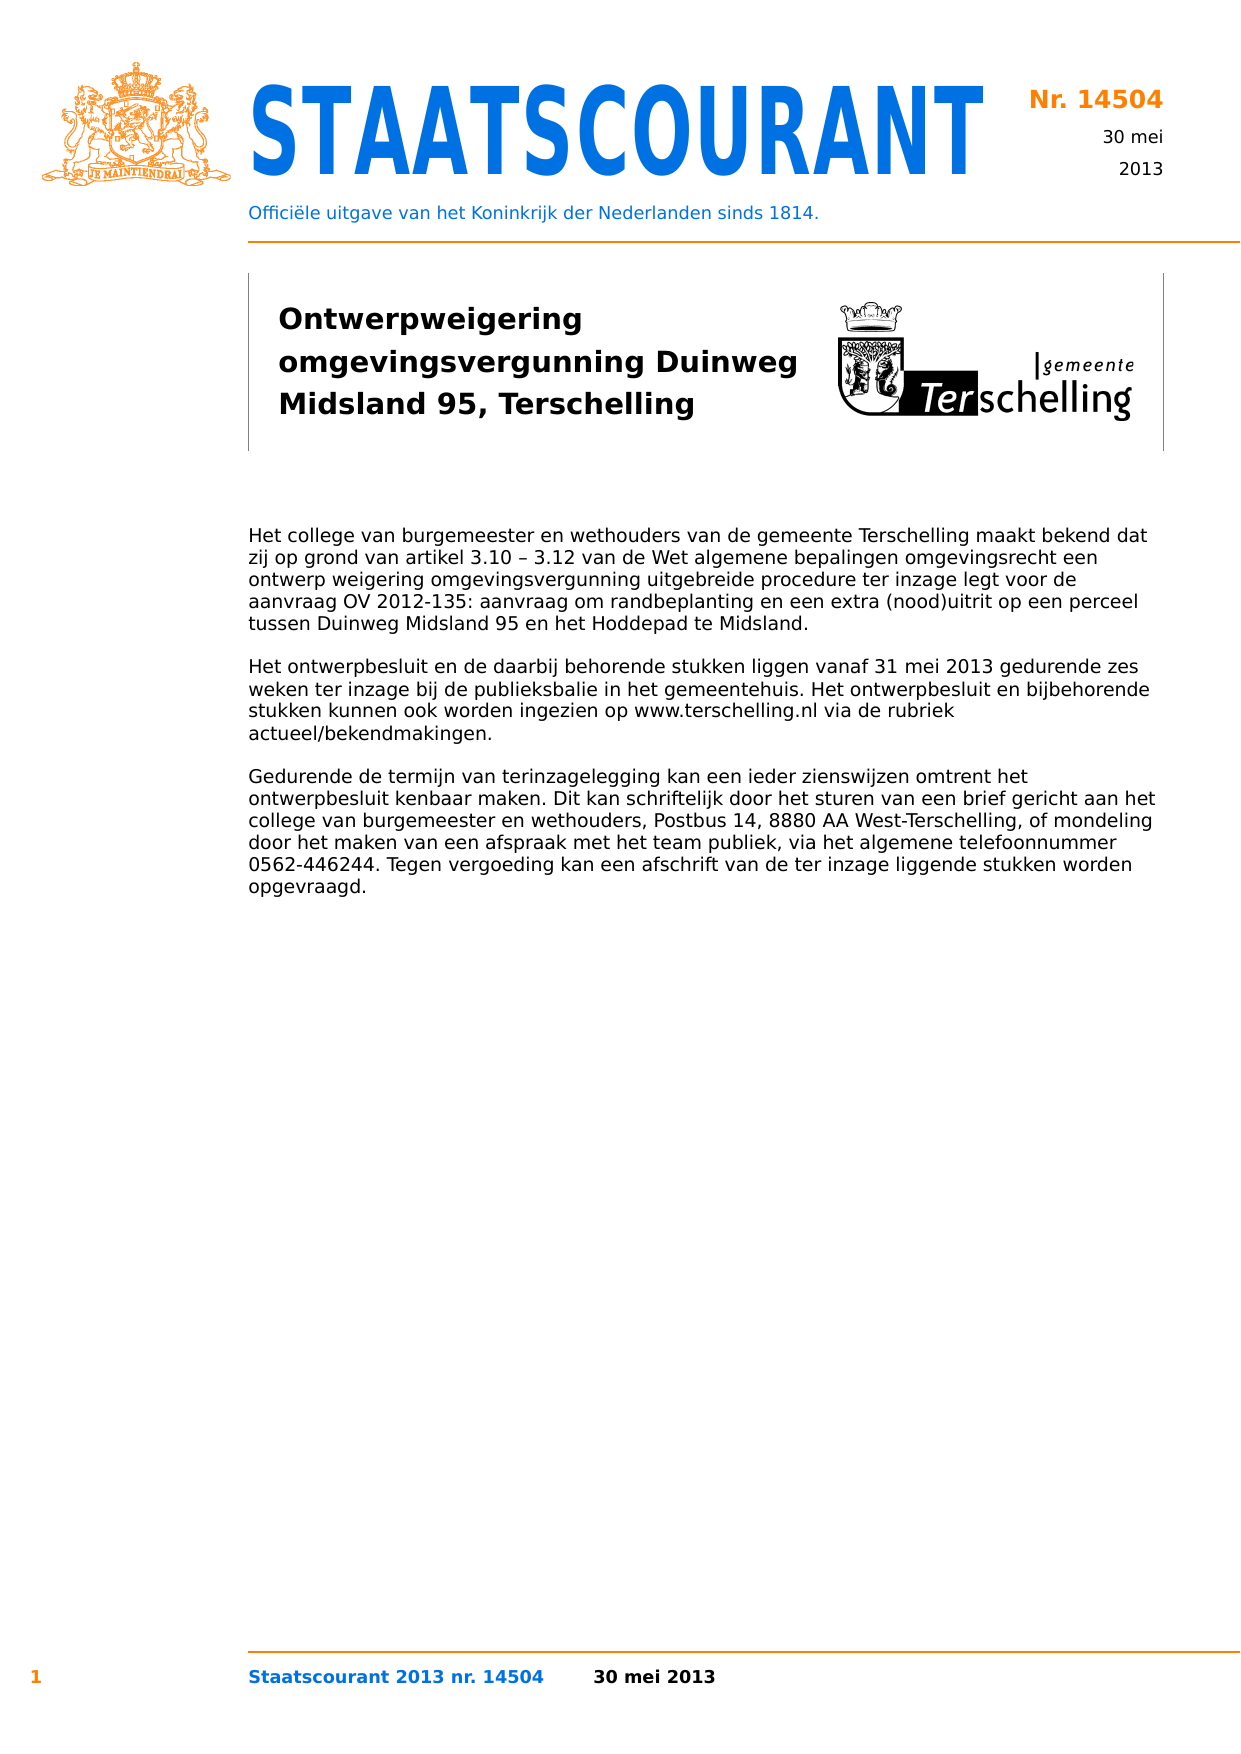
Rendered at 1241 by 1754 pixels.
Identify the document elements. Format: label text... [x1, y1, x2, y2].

table_cell 2013 [998, 153, 1240, 203]
text Het college van burgemeester en wethouders van de gemeente Terschelling maakt bekend dat zij op grond van artikel 3.10 – 3.12 van de Wet algemene bepalingen omgevingsrecht een ontwerp weigering omgevingsvergunning uitgebreide procedure ter inzage legt voor de aanvraag OV 2012-135: aanvraag om randbeplanting en een extra (nood)uitrit op een perceel tussen Duinweg Midsland 95 en het Hoddepad te Midsland. [248, 525, 1163, 634]
table_header STAATSCOURANT [248, 62, 998, 203]
text Gedurende de termijn van terinzagelegging kan een ieder zienswijzen omtrent het ontwerpbesluit kenbaar maken. Dit kan schriftelijk door het sturen van een brief gericht aan het college van burgemeester en wethouders, Postbus 14, 8880 AA West-Terschelling, of mondeling door het maken van een afspraak met het team publiek, via het algemene telefoonnummer 0562-446244. Tegen vergoeding kan een afschrift van de ter inzage liggende stukken worden opgevraagd. [248, 766, 1163, 898]
table_header [25, 62, 248, 241]
table_header Nr. 14504 [998, 62, 1240, 121]
subtitle Ontwerpweigering omgevingsvergunning Duinweg Midsland 95, Terschelling [249, 273, 1163, 451]
table_cell Officiële uitgave van het Koninkrijk der Nederlanden sinds 1814. [248, 203, 1240, 241]
table_cell 30 mei [998, 121, 1240, 153]
picture [41, 62, 231, 186]
text Het ontwerpbesluit en de daarbij behorende stukken liggen vanaf 31 mei 2013 gedurende zes weken ter inzage bij de publieksbalie in het gemeentehuis. Het ontwerpbesluit en bijbehorende stukken kunnen ook worden ingezien op www.terschelling.nl via de rubriek actueel/bekendmakingen. [248, 656, 1163, 744]
picture [838, 302, 1134, 421]
